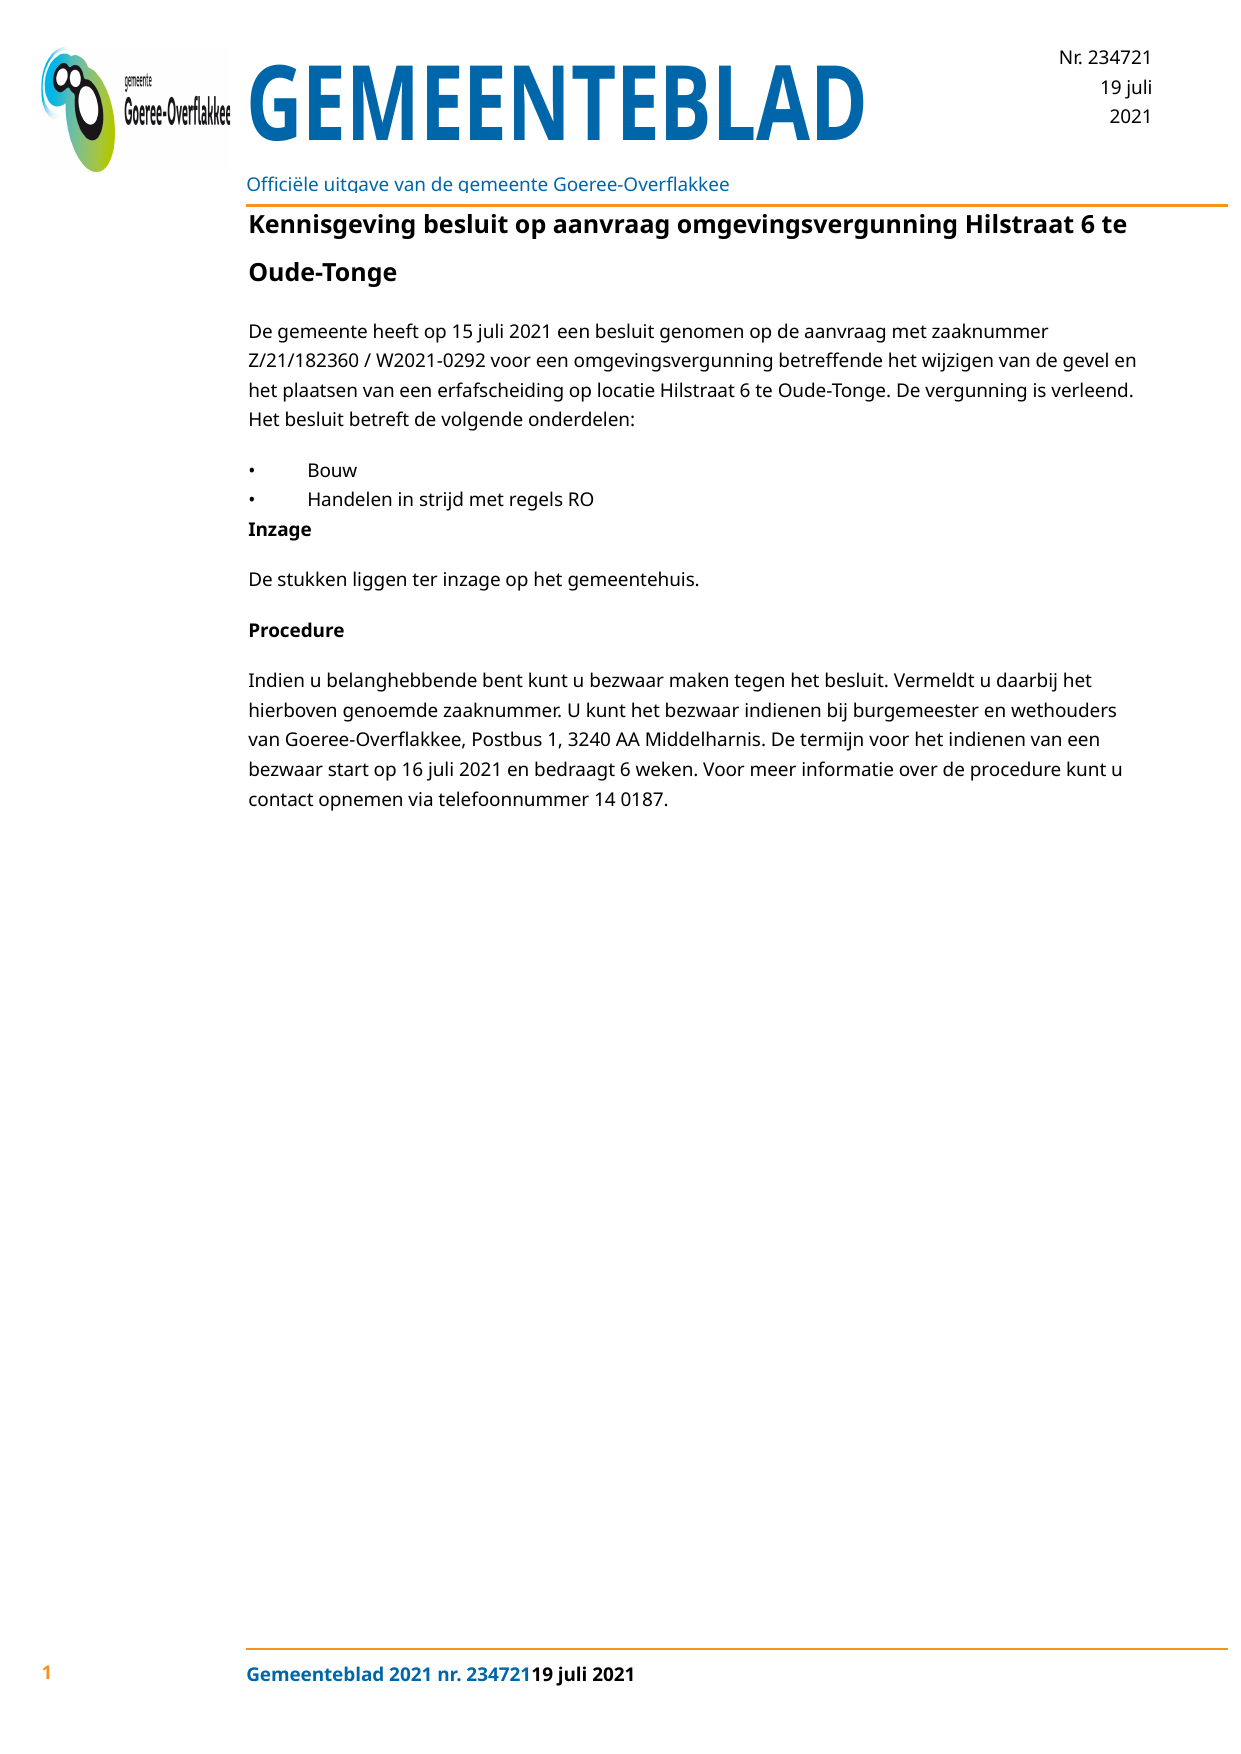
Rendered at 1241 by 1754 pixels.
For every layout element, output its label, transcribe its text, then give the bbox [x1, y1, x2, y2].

list Handelen in strijd met regels RO [248, 487, 1152, 512]
text Inzage [248, 516, 1152, 542]
list Bouw [248, 457, 1152, 483]
text Procedure [248, 617, 1152, 643]
text De stukken liggen ter inzage op het gemeentehuis. [248, 567, 1152, 592]
text Indien u belanghebbende bent kunt u bezwaar maken tegen het besluit. Vermeldt u daarbij het hierboven genoemde zaaknummer. U kunt het bezwaar indienen bij burgemeester en wethouders van Goeree-Overflakkee, Postbus 1, 3240 AA Middelharnis. De termijn voor het indienen van een bezwaar start op 16 juli 2021 en bedraagt 6 weken. Voor meer informatie over de procedure kunt u contact opnemen via telefoonnummer 14 0187. [248, 667, 1152, 812]
picture [41, 47, 231, 172]
text Kennisgeving besluit op aanvraag omgevingsvergunning Hilstraat 6 te Oude-Tonge [248, 207, 1152, 288]
text De gemeente heeft op 15 juli 2021 een besluit genomen op de aanvraag met zaaknummer Z/21/182360 / W2021-0292 voor een omgevingsvergunning betreffende het wijzigen van de gevel en het plaatsen van een erfafscheiding op locatie Hilstraat 6 te Oude-Tonge. De vergunning is verleend. Het besluit betreft de volgende onderdelen: [248, 318, 1152, 432]
